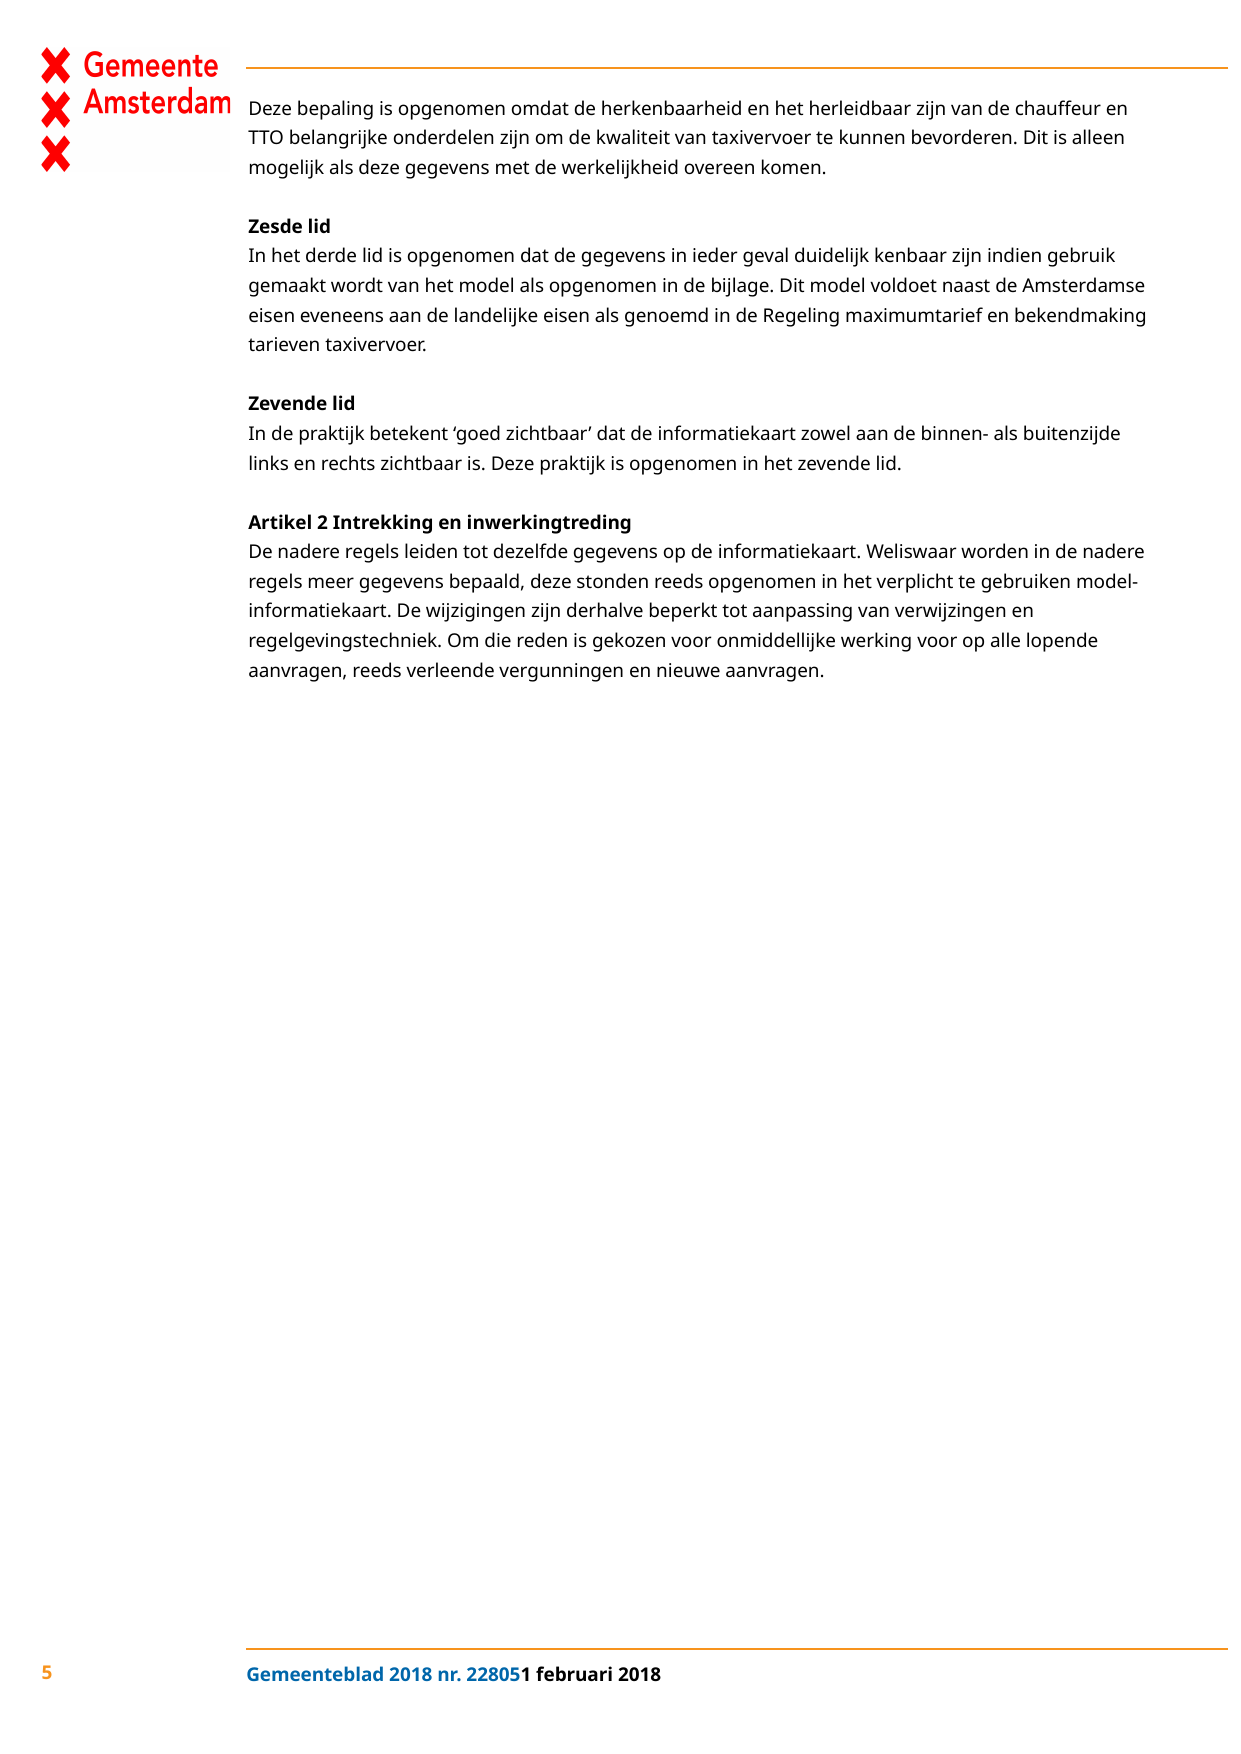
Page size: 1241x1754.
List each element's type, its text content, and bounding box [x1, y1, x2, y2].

text In het derde lid is opgenomen dat de gegevens in ieder geval duidelijk kenbaar zijn indien gebruik gemaakt wordt van het model als opgenomen in de bijlage. Dit model voldoet naast de Amsterdamse eisen eveneens aan de landelijke eisen als genoemd in de Regeling maximumtarief en bekendmaking tarieven taxivervoer. [248, 243, 1152, 357]
picture [41, 47, 231, 172]
text De nadere regels leiden tot dezelfde gegevens op de informatiekaart. Weliswaar worden in de nadere regels meer gegevens bepaald, deze stonden reeds opgenomen in het verplicht te gebruiken model-informatiekaart. De wijzigingen zijn derhalve beperkt tot aanpassing van verwijzingen en regelgevingstechniek. Om die reden is gekozen voor onmiddellijke werking voor op alle lopende aanvragen, reeds verleende vergunningen en nieuwe aanvragen. [248, 538, 1152, 683]
text In de praktijk betekent ‘goed zichtbaar’ dat de informatiekaart zowel aan de binnen- als buitenzijde links en rechts zichtbaar is. Deze praktijk is opgenomen in het zevende lid. [248, 420, 1152, 476]
text Zevende lid [248, 391, 1152, 416]
text Artikel 2 Intrekking en inwerkingtreding [248, 509, 1152, 535]
text Zesde lid [248, 213, 1152, 239]
text Deze bepaling is opgenomen omdat de herkenbaarheid en het herleidbaar zijn van de chauffeur en TTO belangrijke onderdelen zijn om de kwaliteit van taxivervoer te kunnen bevorderen. Dit is alleen mogelijk als deze gegevens met de werkelijkheid overeen komen. [248, 95, 1152, 180]
